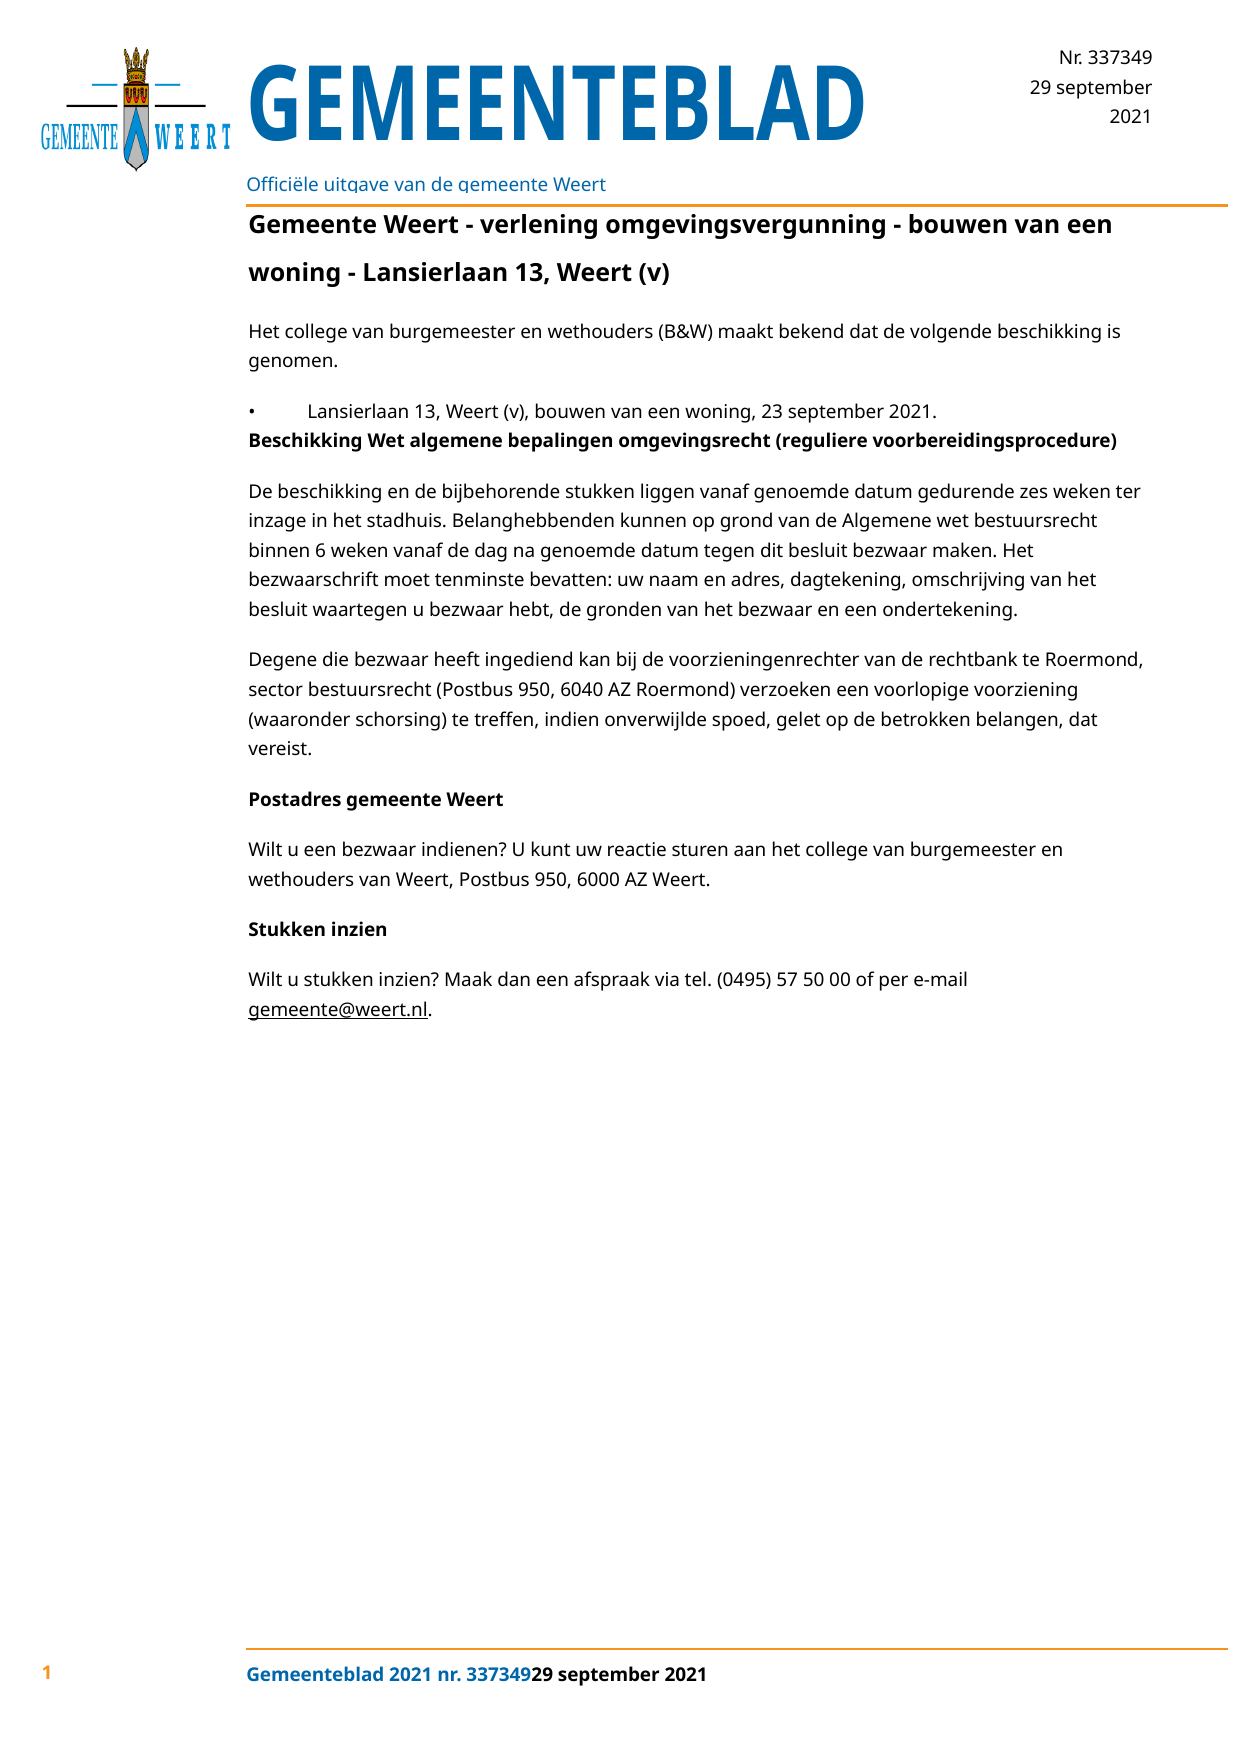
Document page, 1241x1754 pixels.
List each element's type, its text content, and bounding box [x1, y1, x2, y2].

list Lansierlaan 13, Weert (v), bouwen van een woning, 23 september 2021. [248, 398, 1152, 424]
text Wilt u stukken inzien? Maak dan een afspraak via tel. (0495) 57 50 00 of per e-mail gemeente@weert.nl. [248, 967, 1152, 1022]
text Degene die bezwaar heeft ingediend kan bij de voorzieningenrechter van de rechtbank te Roermond, sector bestuursrecht (Postbus 950, 6040 AZ Roermond) verzoeken een voorlopige voorziening (waaronder schorsing) te treffen, indien onverwijlde spoed, gelet op de betrokken belangen, dat vereist. [248, 647, 1152, 761]
text Wilt u een bezwaar indienen? U kunt uw reactie sturen aan het college van burgemeester en wethouders van Weert, Postbus 950, 6000 AZ Weert. [248, 836, 1152, 892]
text De beschikking en de bijbehorende stukken liggen vanaf genoemde datum gedurende zes weken ter inzage in het stadhuis. Belanghebbenden kunnen op grond van de Algemene wet bestuursrecht binnen 6 weken vanaf de dag na genoemde datum tegen dit besluit bezwaar maken. Het bezwaarschrift moet tenminste bevatten: uw naam en adres, dagtekening, omschrijving van het besluit waartegen u bezwaar hebt, de gronden van het bezwaar en een ondertekening. [248, 478, 1152, 622]
text Gemeente Weert - verlening omgevingsvergunning - bouwen van een woning - Lansierlaan 13, Weert (v) [248, 207, 1152, 288]
text Het college van burgemeester en wethouders (B&W) maakt bekend dat de volgende beschikking is genomen. [248, 318, 1152, 373]
text Beschikking Wet algemene bepalingen omgevingsrecht (reguliere voorbereidingsprocedure) [248, 427, 1152, 453]
text Stukken inzien [248, 916, 1152, 942]
text Postadres gemeente Weert [248, 786, 1152, 812]
picture [41, 47, 231, 172]
